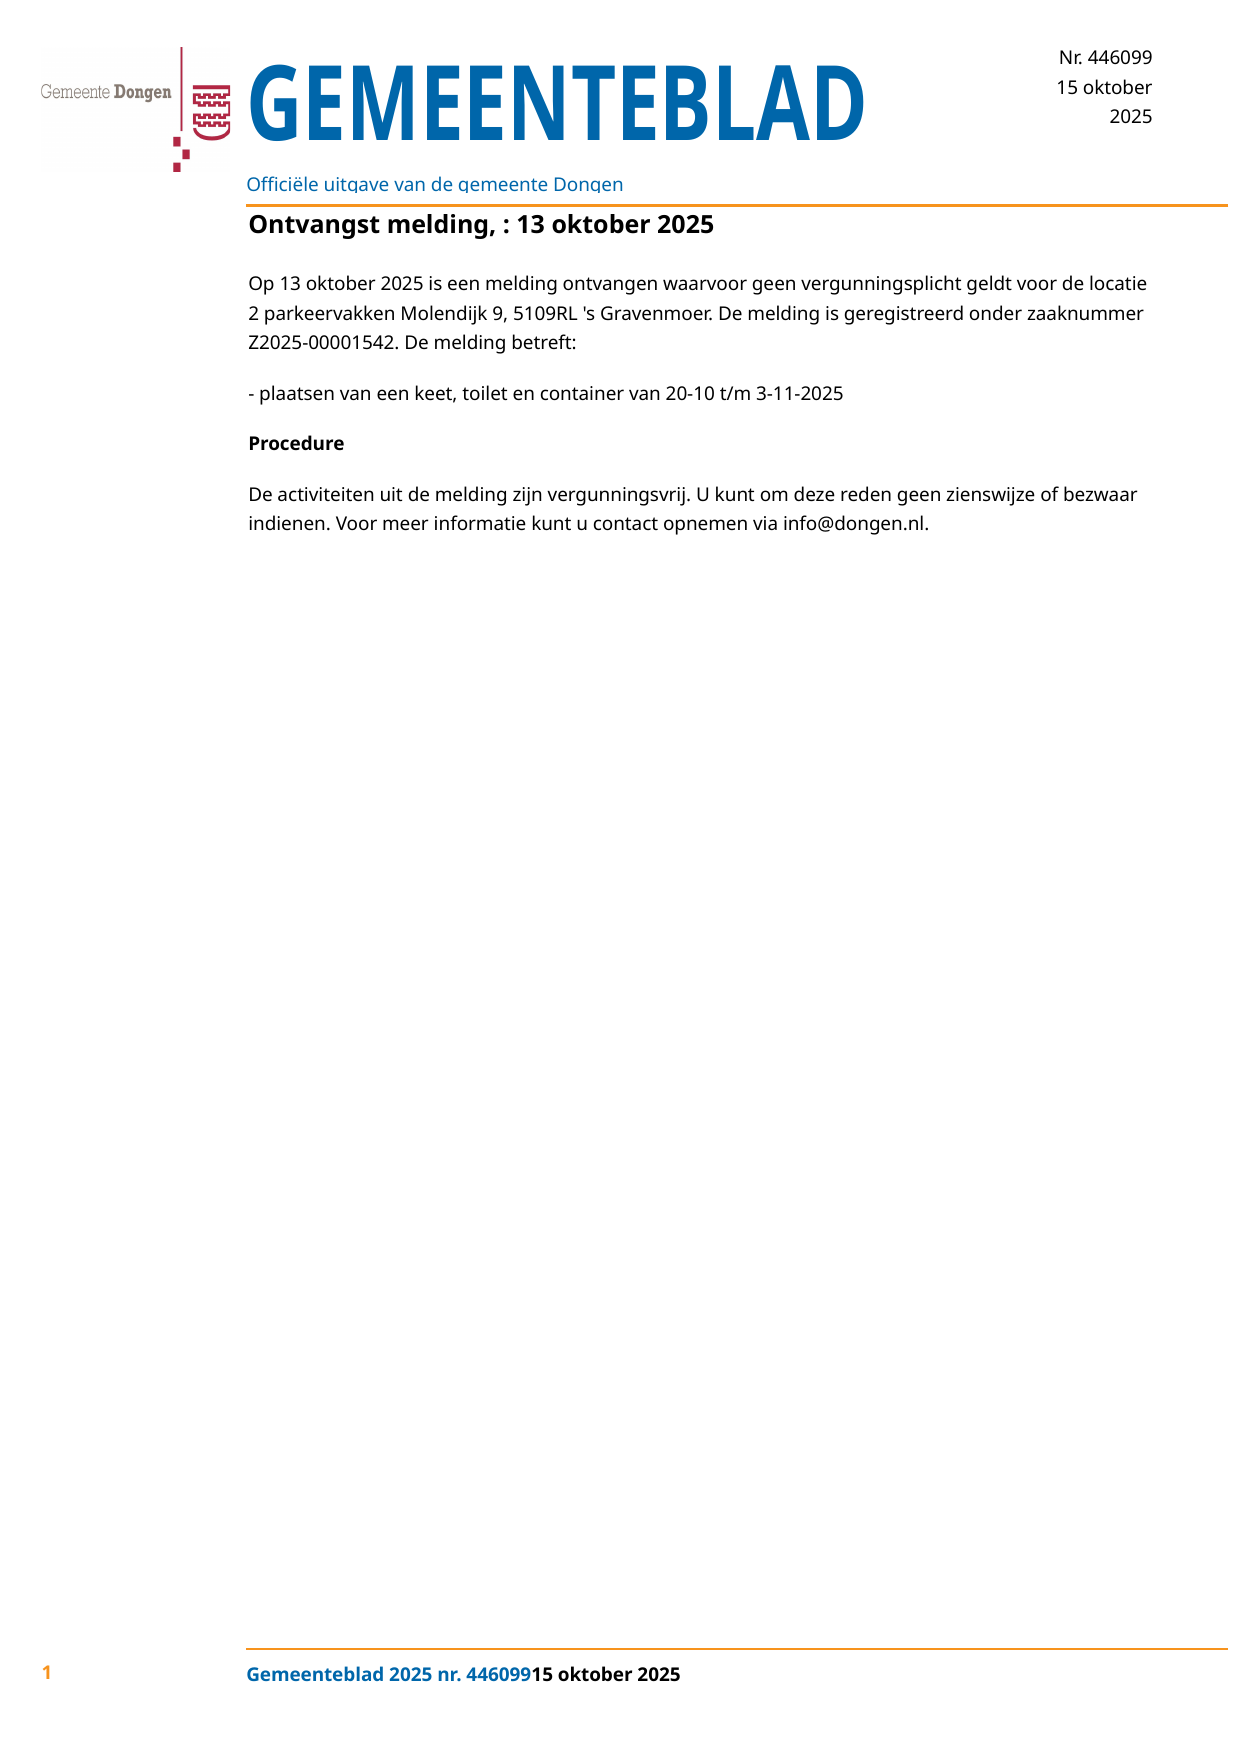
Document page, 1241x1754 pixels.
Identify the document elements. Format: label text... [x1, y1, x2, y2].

picture [41, 47, 231, 172]
text - plaatsen van een keet, toilet en container van 20-10 t/m 3-11-2025 [248, 380, 1152, 406]
text De activiteiten uit de melding zijn vergunningsvrij. U kunt om deze reden geen zienswijze of bezwaar indienen. Voor meer informatie kunt u contact opnemen via info@dongen.nl. [248, 481, 1152, 536]
text Procedure [248, 430, 1152, 456]
text Ontvangst melding, : 13 oktober 2025 [248, 207, 1152, 241]
text Op 13 oktober 2025 is een melding ontvangen waarvoor geen vergunningsplicht geldt voor de locatie 2 parkeervakken Molendijk 9, 5109RL 's Gravenmoer. De melding is geregistreerd onder zaaknummer Z2025-00001542. De melding betreft: [248, 270, 1152, 355]
